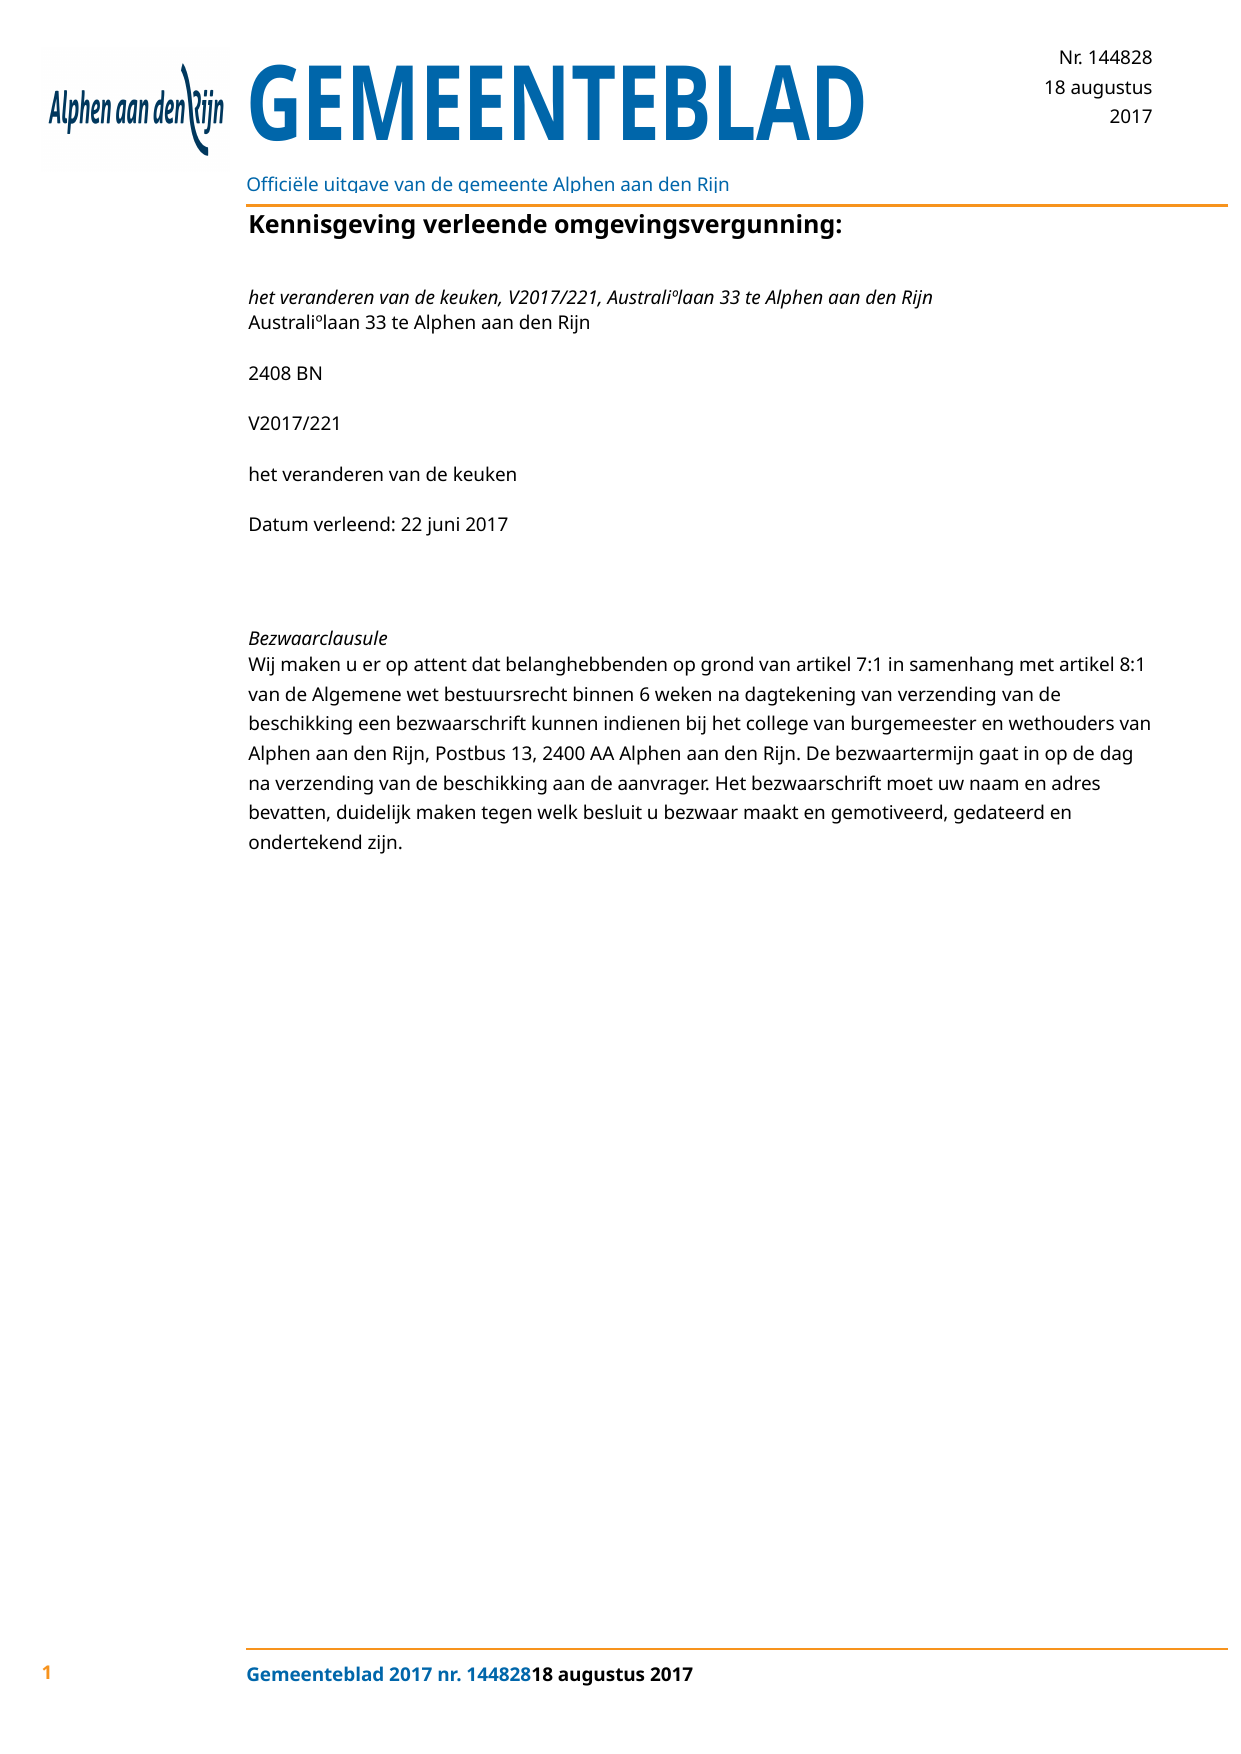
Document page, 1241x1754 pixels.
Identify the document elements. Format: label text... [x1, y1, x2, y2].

text Bezwaarclausule [248, 626, 1152, 651]
text V2017/221 [248, 410, 1152, 436]
picture [41, 47, 231, 172]
text Australiºlaan 33 te Alphen aan den Rijn [248, 309, 1152, 335]
text 2408 BN [248, 360, 1152, 386]
text Wij maken u er op attent dat belanghebbenden op grond van artikel 7:1 in samenhang met artikel 8:1 van de Algemene wet bestuursrecht binnen 6 weken na dagtekening van verzending van de beschikking een bezwaarschrift kunnen indienen bij het college van burgemeester en wethouders van Alphen aan den Rijn, Postbus 13, 2400 AA Alphen aan den Rijn. De bezwaartermijn gaat in op de dag na verzending van de beschikking aan de aanvrager. Het bezwaarschrift moet uw naam en adres bevatten, duidelijk maken tegen welk besluit u bezwaar maakt en gemotiveerd, gedateerd en ondertekend zijn. [248, 651, 1152, 854]
text Kennisgeving verleende omgevingsvergunning: [248, 207, 1152, 241]
text Datum verleend: 22 juni 2017 [248, 511, 1152, 537]
text het veranderen van de keuken, V2017/221, Australiºlaan 33 te Alphen aan den Rijn [248, 284, 1152, 309]
text het veranderen van de keuken [248, 461, 1152, 487]
